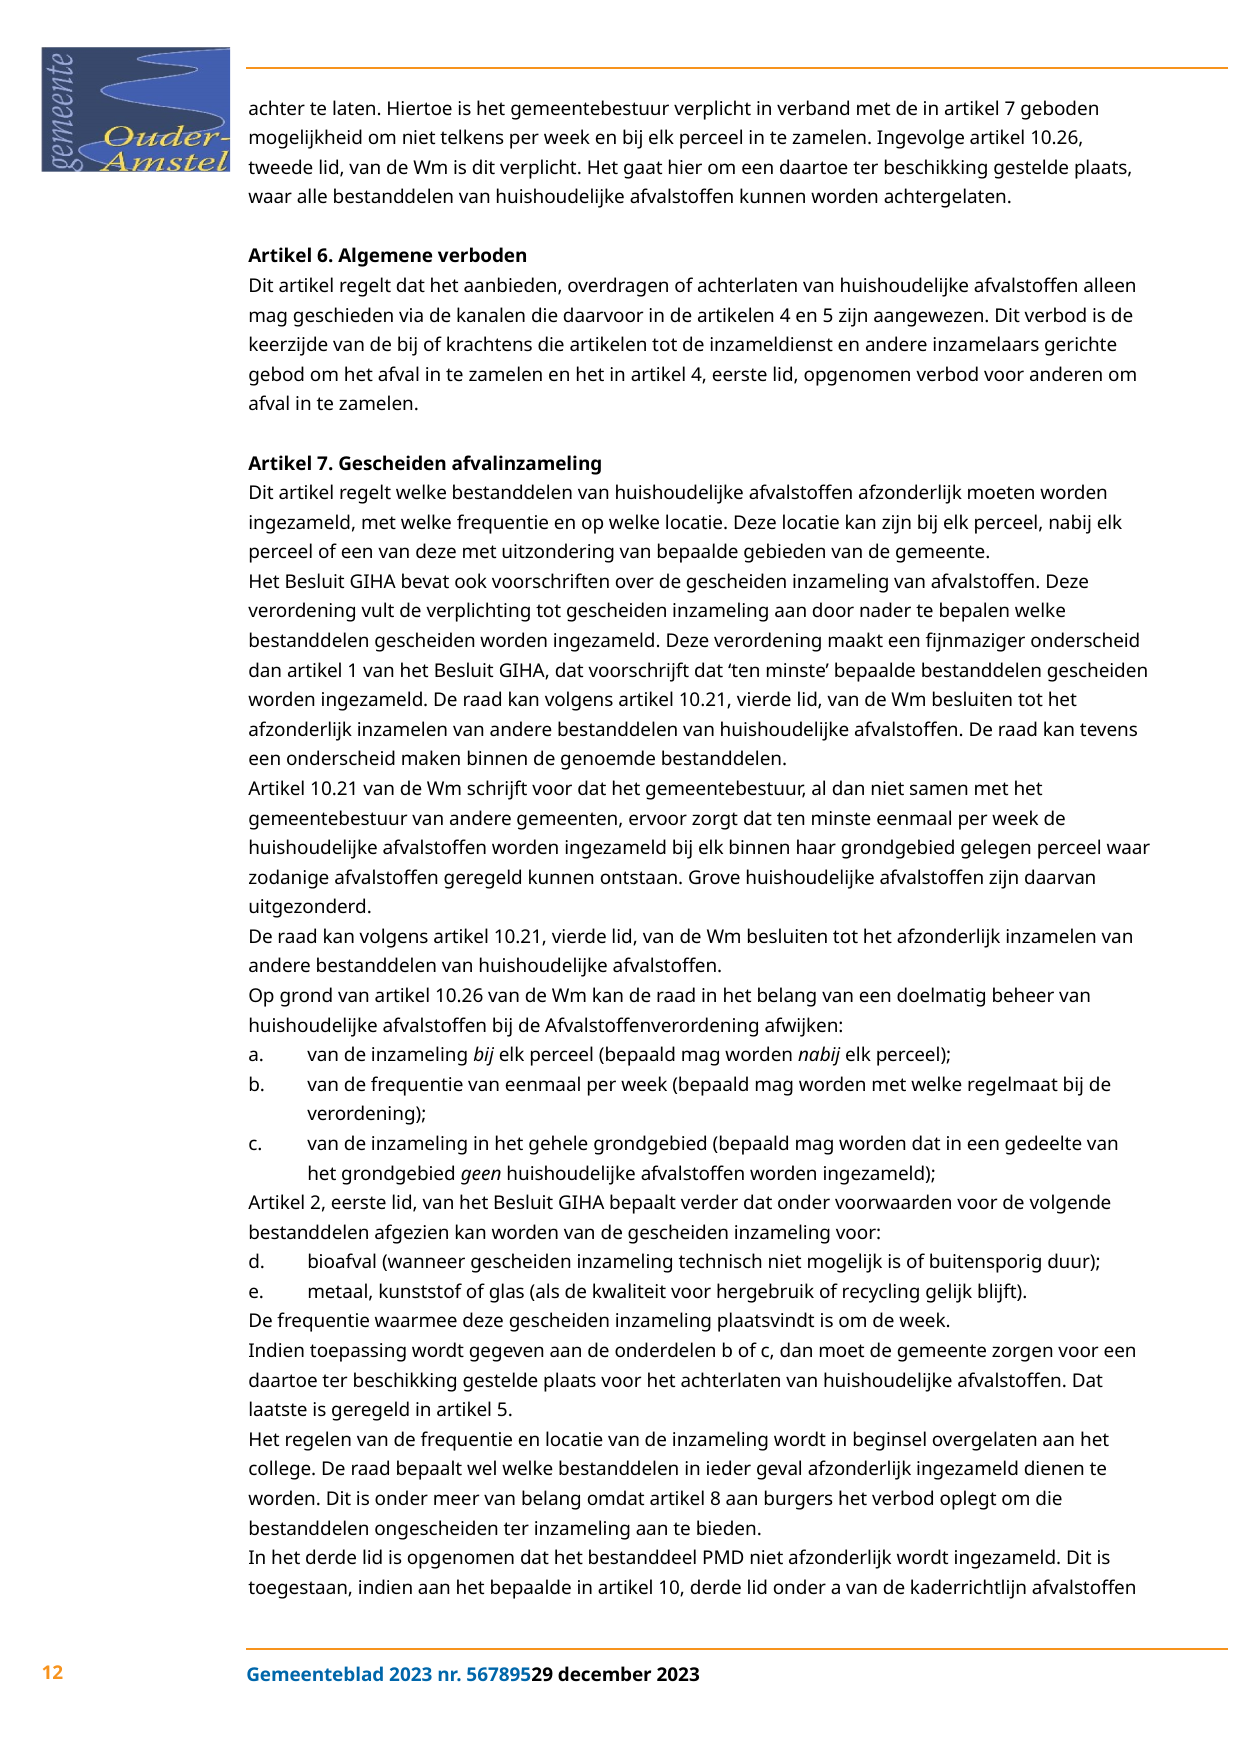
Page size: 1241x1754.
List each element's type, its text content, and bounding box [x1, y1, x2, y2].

picture [41, 47, 231, 172]
text Op grond van artikel 10.26 van de Wm kan de raad in het belang van een doelmatig beheer van huishoudelijke afvalstoffen bij de Afvalstoffenverordening afwijken: [248, 982, 1152, 1038]
text Artikel 6. Algemene verboden [248, 243, 1152, 268]
text Artikel 10.21 van de Wm schrijft voor dat het gemeentebestuur, al dan niet samen met het gemeentebestuur van andere gemeenten, ervoor zorgt dat ten minste eenmaal per week de huishoudelijke afvalstoffen worden ingezameld bij elk binnen haar grondgebied gelegen perceel waar zodanige afvalstoffen geregeld kunnen ontstaan. Grove huishoudelijke afvalstoffen zijn daarvan uitgezonderd. [248, 775, 1152, 919]
text Indien toepassing wordt gegeven aan de onderdelen b of c, dan moet de gemeente zorgen voor een daartoe ter beschikking gestelde plaats voor het achterlaten van huishoudelijke afvalstoffen. Dat laatste is geregeld in artikel 5. [248, 1337, 1152, 1422]
text De frequentie waarmee deze gescheiden inzameling plaatsvindt is om de week. [248, 1308, 1152, 1333]
text Artikel 7. Gescheiden afvalinzameling [248, 450, 1152, 476]
text achter te laten. Hiertoe is het gemeentebestuur verplicht in verband met de in artikel 7 geboden mogelijkheid om niet telkens per week en bij elk perceel in te zamelen. Ingevolge artikel 10.26, tweede lid, van de Wm is dit verplicht. Het gaat hier om een daartoe ter beschikking gestelde plaats, waar alle bestanddelen van huishoudelijke afvalstoffen kunnen worden achtergelaten. [248, 95, 1152, 209]
list van de inzameling bij elk perceel (bepaald mag worden nabij elk perceel); [248, 1041, 1152, 1067]
text De raad kan volgens artikel 10.21, vierde lid, van de Wm besluiten tot het afzonderlijk inzamelen van andere bestanddelen van huishoudelijke afvalstoffen. [248, 923, 1152, 978]
text Dit artikel regelt dat het aanbieden, overdragen of achterlaten van huishoudelijke afvalstoffen alleen mag geschieden via de kanalen die daarvoor in de artikelen 4 en 5 zijn aangewezen. Dit verbod is de keerzijde van de bij of krachtens die artikelen tot de inzameldienst en andere inzamelaars gerichte gebod om het afval in te zamelen en het in artikel 4, eerste lid, opgenomen verbod voor anderen om afval in te zamelen. [248, 272, 1152, 416]
list bioafval (wanneer gescheiden inzameling technisch niet mogelijk is of buitensporig duur); [248, 1248, 1152, 1274]
list metaal, kunststof of glas (als de kwaliteit voor hergebruik of recycling gelijk blijft). [248, 1278, 1152, 1304]
list van de inzameling in het gehele grondgebied (bepaald mag worden dat in een gedeelte van het grondgebied geen huishoudelijke afvalstoffen worden ingezameld); [248, 1130, 1152, 1186]
text Dit artikel regelt welke bestanddelen van huishoudelijke afvalstoffen afzonderlijk moeten worden ingezameld, met welke frequentie en op welke locatie. Deze locatie kan zijn bij elk perceel, nabij elk perceel of een van deze met uitzondering van bepaalde gebieden van de gemeente. [248, 479, 1152, 564]
list van de frequentie van eenmaal per week (bepaald mag worden met welke regelmaat bij de verordening); [248, 1071, 1152, 1126]
text Artikel 2, eerste lid, van het Besluit GIHA bepaalt verder dat onder voorwaarden voor de volgende bestanddelen afgezien kan worden van de gescheiden inzameling voor: [248, 1189, 1152, 1245]
text In het derde lid is opgenomen dat het bestanddeel PMD niet afzonderlijk wordt ingezameld. Dit is toegestaan, indien aan het bepaalde in artikel 10, derde lid onder a van de kaderrichtlijn afvalstoffen [248, 1544, 1152, 1600]
text Het regelen van de frequentie en locatie van de inzameling wordt in beginsel overgelaten aan het college. De raad bepaalt wel welke bestanddelen in ieder geval afzonderlijk ingezameld dienen te worden. Dit is onder meer van belang omdat artikel 8 aan burgers het verbod oplegt om die bestanddelen ongescheiden ter inzameling aan te bieden. [248, 1426, 1152, 1541]
text Het Besluit GIHA bevat ook voorschriften over de gescheiden inzameling van afvalstoffen. Deze verordening vult de verplichting tot gescheiden inzameling aan door nader te bepalen welke bestanddelen gescheiden worden ingezameld. Deze verordening maakt een fijnmaziger onderscheid dan artikel 1 van het Besluit GIHA, dat voorschrijft dat ‘ten minste’ bepaalde bestanddelen gescheiden worden ingezameld. De raad kan volgens artikel 10.21, vierde lid, van de Wm besluiten tot het afzonderlijk inzamelen van andere bestanddelen van huishoudelijke afvalstoffen. De raad kan tevens een onderscheid maken binnen de genoemde bestanddelen. [248, 568, 1152, 771]
